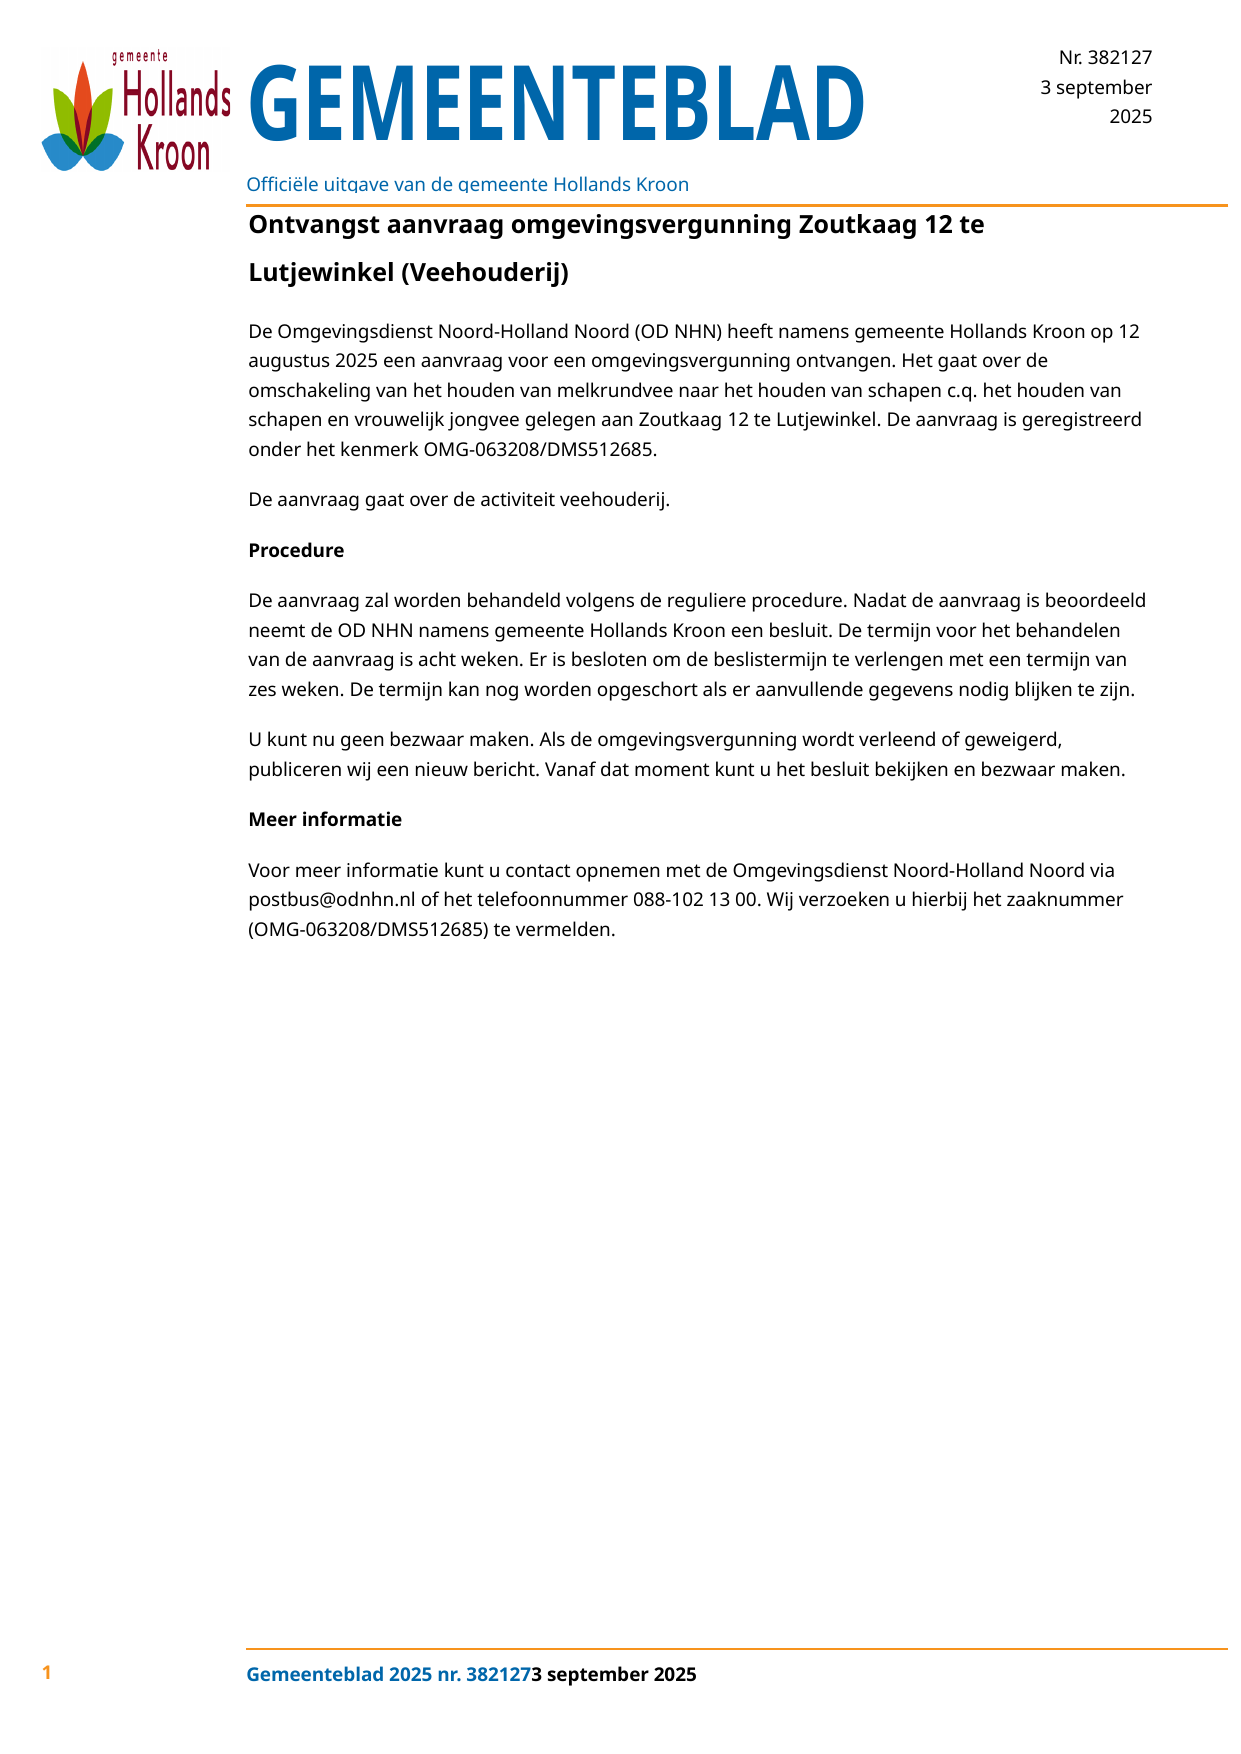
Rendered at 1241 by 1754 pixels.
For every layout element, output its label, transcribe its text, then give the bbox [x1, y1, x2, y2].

text De aanvraag zal worden behandeld volgens de reguliere procedure. Nadat de aanvraag is beoordeeld neemt de OD NHN namens gemeente Hollands Kroon een besluit. De termijn voor het behandelen van de aanvraag is acht weken. Er is besloten om de beslistermijn te verlengen met een termijn van zes weken. De termijn kan nog worden opgeschort als er aanvullende gegevens nodig blijken te zijn. [248, 587, 1152, 702]
picture [41, 47, 231, 172]
text Ontvangst aanvraag omgevingsvergunning Zoutkaag 12 te Lutjewinkel (Veehouderij) [248, 207, 1152, 288]
text De aanvraag gaat over de activiteit veehouderij. [248, 487, 1152, 512]
text Meer informatie [248, 807, 1152, 832]
text Voor meer informatie kunt u contact opnemen met de Omgevingsdienst Noord-Holland Noord via postbus@odnhn.nl of het telefoonnummer 088-102 13 00. Wij verzoeken u hierbij het zaaknummer (OMG-063208/DMS512685) te vermelden. [248, 857, 1152, 942]
text Procedure [248, 537, 1152, 563]
text U kunt nu geen bezwaar maken. Als de omgevingsvergunning wordt verleend of geweigerd, publiceren wij een nieuw bericht. Vanaf dat moment kunt u het besluit bekijken en bezwaar maken. [248, 727, 1152, 782]
text De Omgevingsdienst Noord-Holland Noord (OD NHN) heeft namens gemeente Hollands Kroon op 12 augustus 2025 een aanvraag voor een omgevingsvergunning ontvangen. Het gaat over de omschakeling van het houden van melkrundvee naar het houden van schapen c.q. het houden van schapen en vrouwelijk jongvee gelegen aan Zoutkaag 12 te Lutjewinkel. De aanvraag is geregistreerd onder het kenmerk OMG-063208/DMS512685. [248, 318, 1152, 462]
